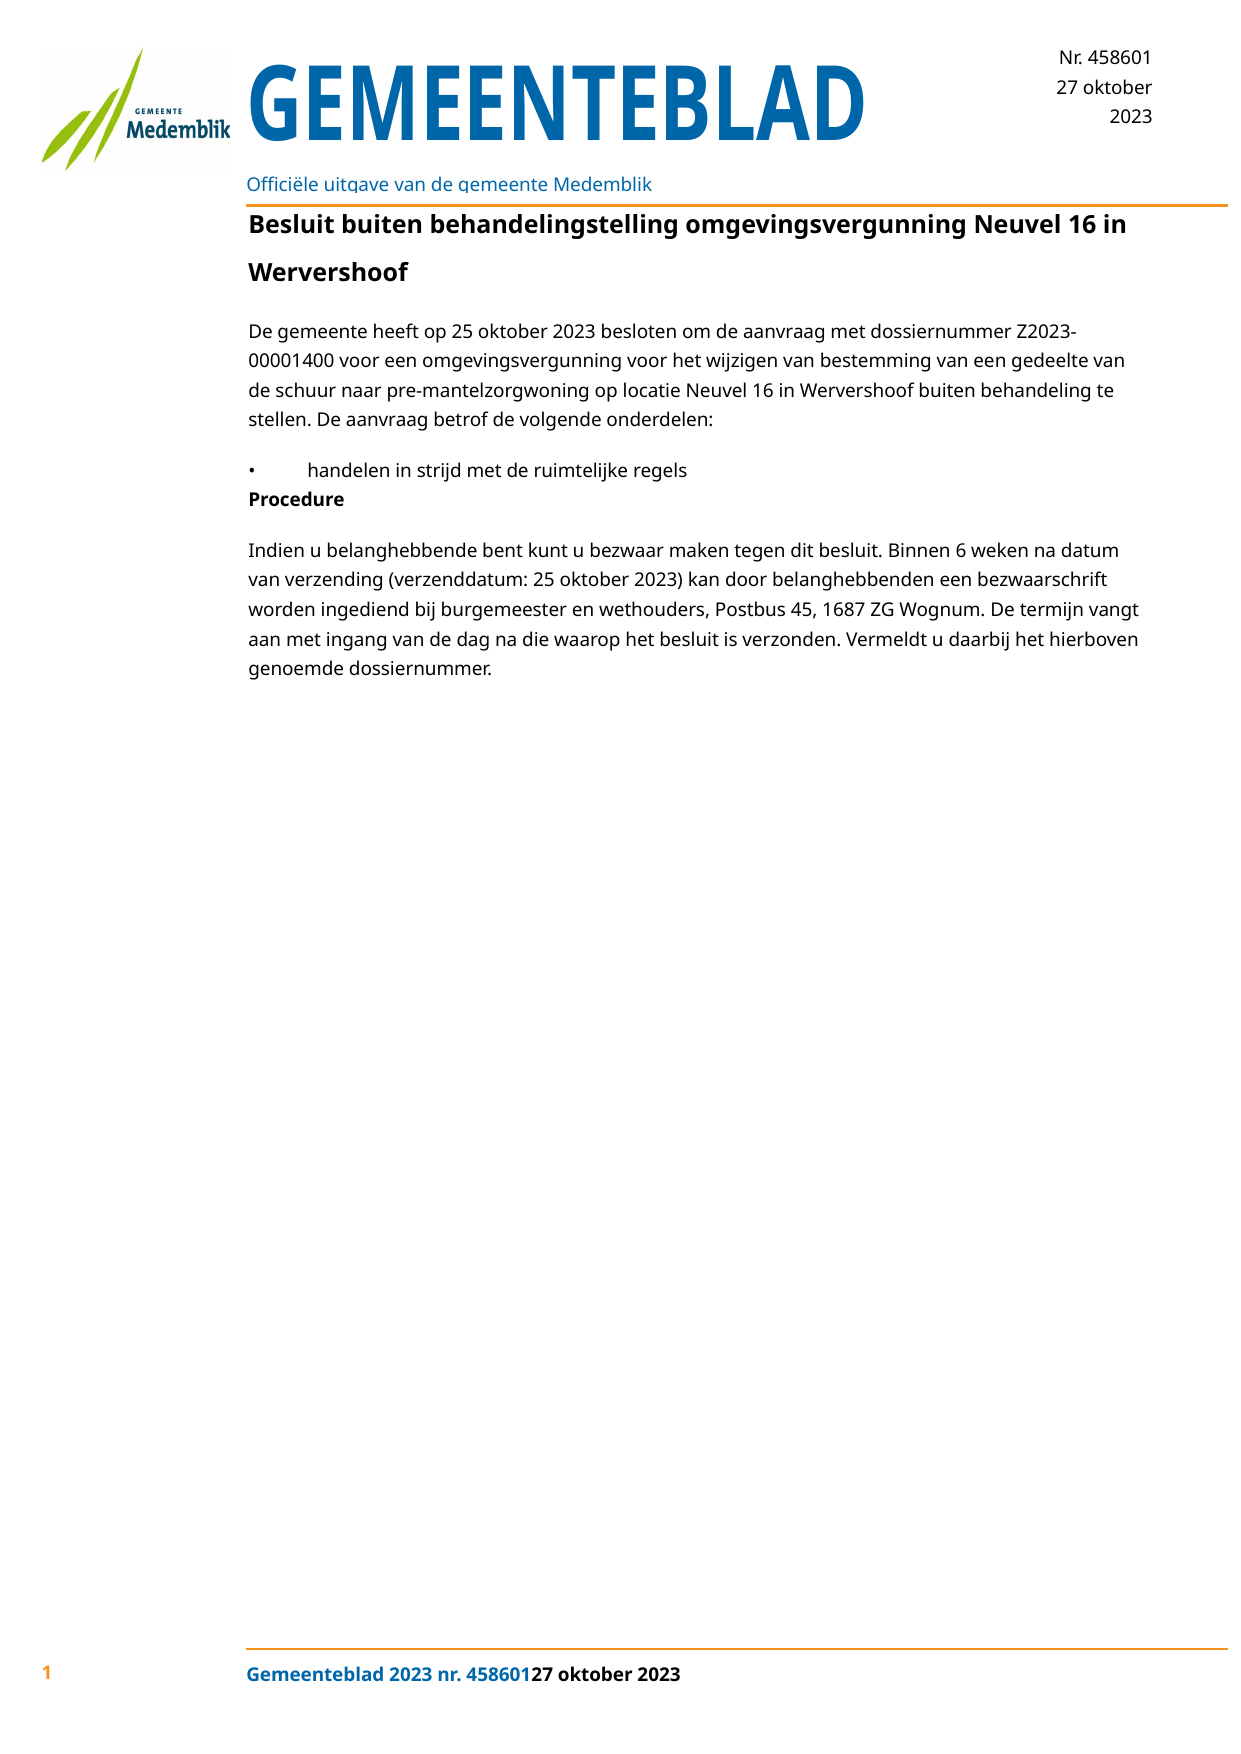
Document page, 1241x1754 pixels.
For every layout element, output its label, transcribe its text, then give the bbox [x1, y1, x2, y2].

list handelen in strijd met de ruimtelijke regels [248, 457, 1152, 483]
text De gemeente heeft op 25 oktober 2023 besloten om de aanvraag met dossiernummer Z2023-00001400 voor een omgevingsvergunning voor het wijzigen van bestemming van een gedeelte van de schuur naar pre-mantelzorgwoning op locatie Neuvel 16 in Wervershoof buiten behandeling te stellen. De aanvraag betrof de volgende onderdelen: [248, 318, 1152, 432]
text Procedure [248, 487, 1152, 512]
text Indien u belanghebbende bent kunt u bezwaar maken tegen dit besluit. Binnen 6 weken na datum van verzending (verzenddatum: 25 oktober 2023) kan door belanghebbenden een bezwaarschrift worden ingediend bij burgemeester en wethouders, Postbus 45, 1687 ZG Wognum. De termijn vangt aan met ingang van de dag na die waarop het besluit is verzonden. Vermeldt u daarbij het hierboven genoemde dossiernummer. [248, 537, 1152, 681]
text Besluit buiten behandelingstelling omgevingsvergunning Neuvel 16 in Wervershoof [248, 207, 1152, 288]
picture [41, 47, 231, 172]
